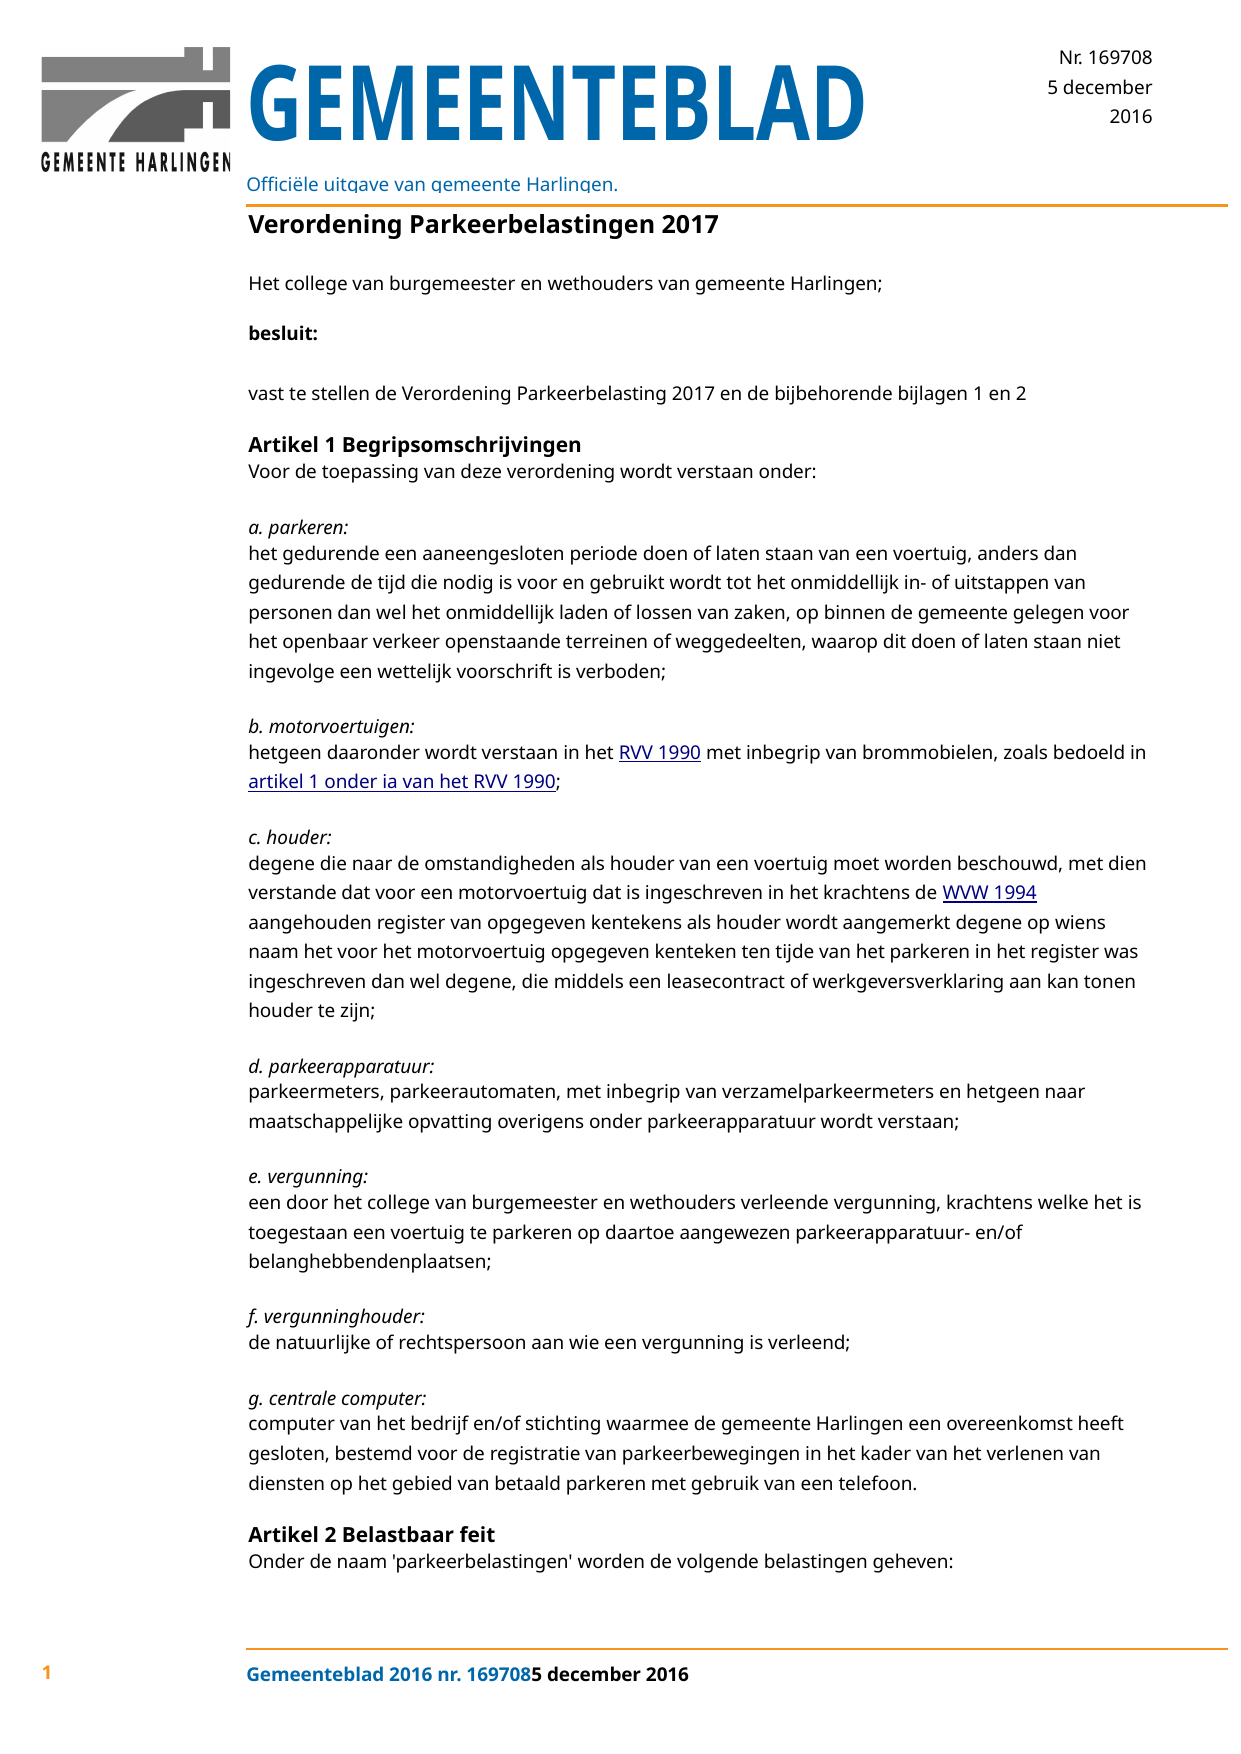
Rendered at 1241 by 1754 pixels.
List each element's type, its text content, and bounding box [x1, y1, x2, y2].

text d. parkeerapparatuur: [248, 1053, 1152, 1079]
text e. vergunning: [248, 1163, 1152, 1189]
text g. centrale computer: [248, 1385, 1152, 1411]
text f. vergunninghouder: [248, 1304, 1152, 1329]
picture [41, 47, 231, 172]
text vast te stellen de Verordening Parkeerbelasting 2017 en de bijbehorende bijlagen 1 en 2 [248, 380, 1152, 406]
text Voor de toepassing van deze verordening wordt verstaan onder: [248, 459, 1152, 484]
text Verordening Parkeerbelastingen 2017 [248, 207, 1152, 241]
text b. motorvoertuigen: [248, 713, 1152, 739]
text hetgeen daaronder wordt verstaan in het RVV 1990 met inbegrip van brommobielen, zoals bedoeld in artikel 1 onder ia van het RVV 1990; [248, 739, 1152, 794]
text Artikel 1 Begripsomschrijvingen [248, 430, 1152, 459]
text Het college van burgemeester en wethouders van gemeente Harlingen; [248, 270, 1152, 296]
text computer van het bedrijf en/of stichting waarmee de gemeente Harlingen een overeenkomst heeft gesloten, bestemd voor de registratie van parkeerbewegingen in het kader van het verlenen van diensten op het gebied van betaald parkeren met gebruik van een telefoon. [248, 1411, 1152, 1495]
text a. parkeren: [248, 514, 1152, 540]
text degene die naar de omstandigheden als houder van een voertuig moet worden beschouwd, met dien verstande dat voor een motorvoertuig dat is ingeschreven in het krachtens de WVW 1994 aangehouden register van opgegeven kentekens als houder wordt aangemerkt degene op wiens naam het voor het motorvoertuig opgegeven kenteken ten tijde van het parkeren in het register was ingeschreven dan wel degene, die middels een leasecontract of werkgeversverklaring aan kan tonen houder te zijn; [248, 850, 1152, 1023]
text parkeermeters, parkeerautomaten, met inbegrip van verzamelparkeermeters en hetgeen naar maatschappelijke opvatting overigens onder parkeerapparatuur wordt verstaan; [248, 1079, 1152, 1134]
text een door het college van burgemeester en wethouders verleende vergunning, krachtens welke het is toegestaan een voertuig te parkeren op daartoe aangewezen parkeerapparatuur- en/of belanghebbendenplaatsen; [248, 1189, 1152, 1274]
text het gedurende een aaneengesloten periode doen of laten staan van een voertuig, anders dan gedurende de tijd die nodig is voor en gebruikt wordt tot het onmiddellijk in- of uitstappen van personen dan wel het onmiddellijk laden of lossen van zaken, op binnen de gemeente gelegen voor het openbaar verkeer openstaande terreinen of weggedeelten, waarop dit doen of laten staan niet ingevolge een wettelijk voorschrift is verboden; [248, 540, 1152, 684]
text c. houder: [248, 824, 1152, 850]
text Artikel 2 Belastbaar feit [248, 1520, 1152, 1548]
text besluit: [248, 321, 1152, 346]
text de natuurlijke of rechtspersoon aan wie een vergunning is verleend; [248, 1329, 1152, 1355]
text Onder de naam 'parkeerbelastingen' worden de volgende belastingen geheven: [248, 1548, 1152, 1574]
